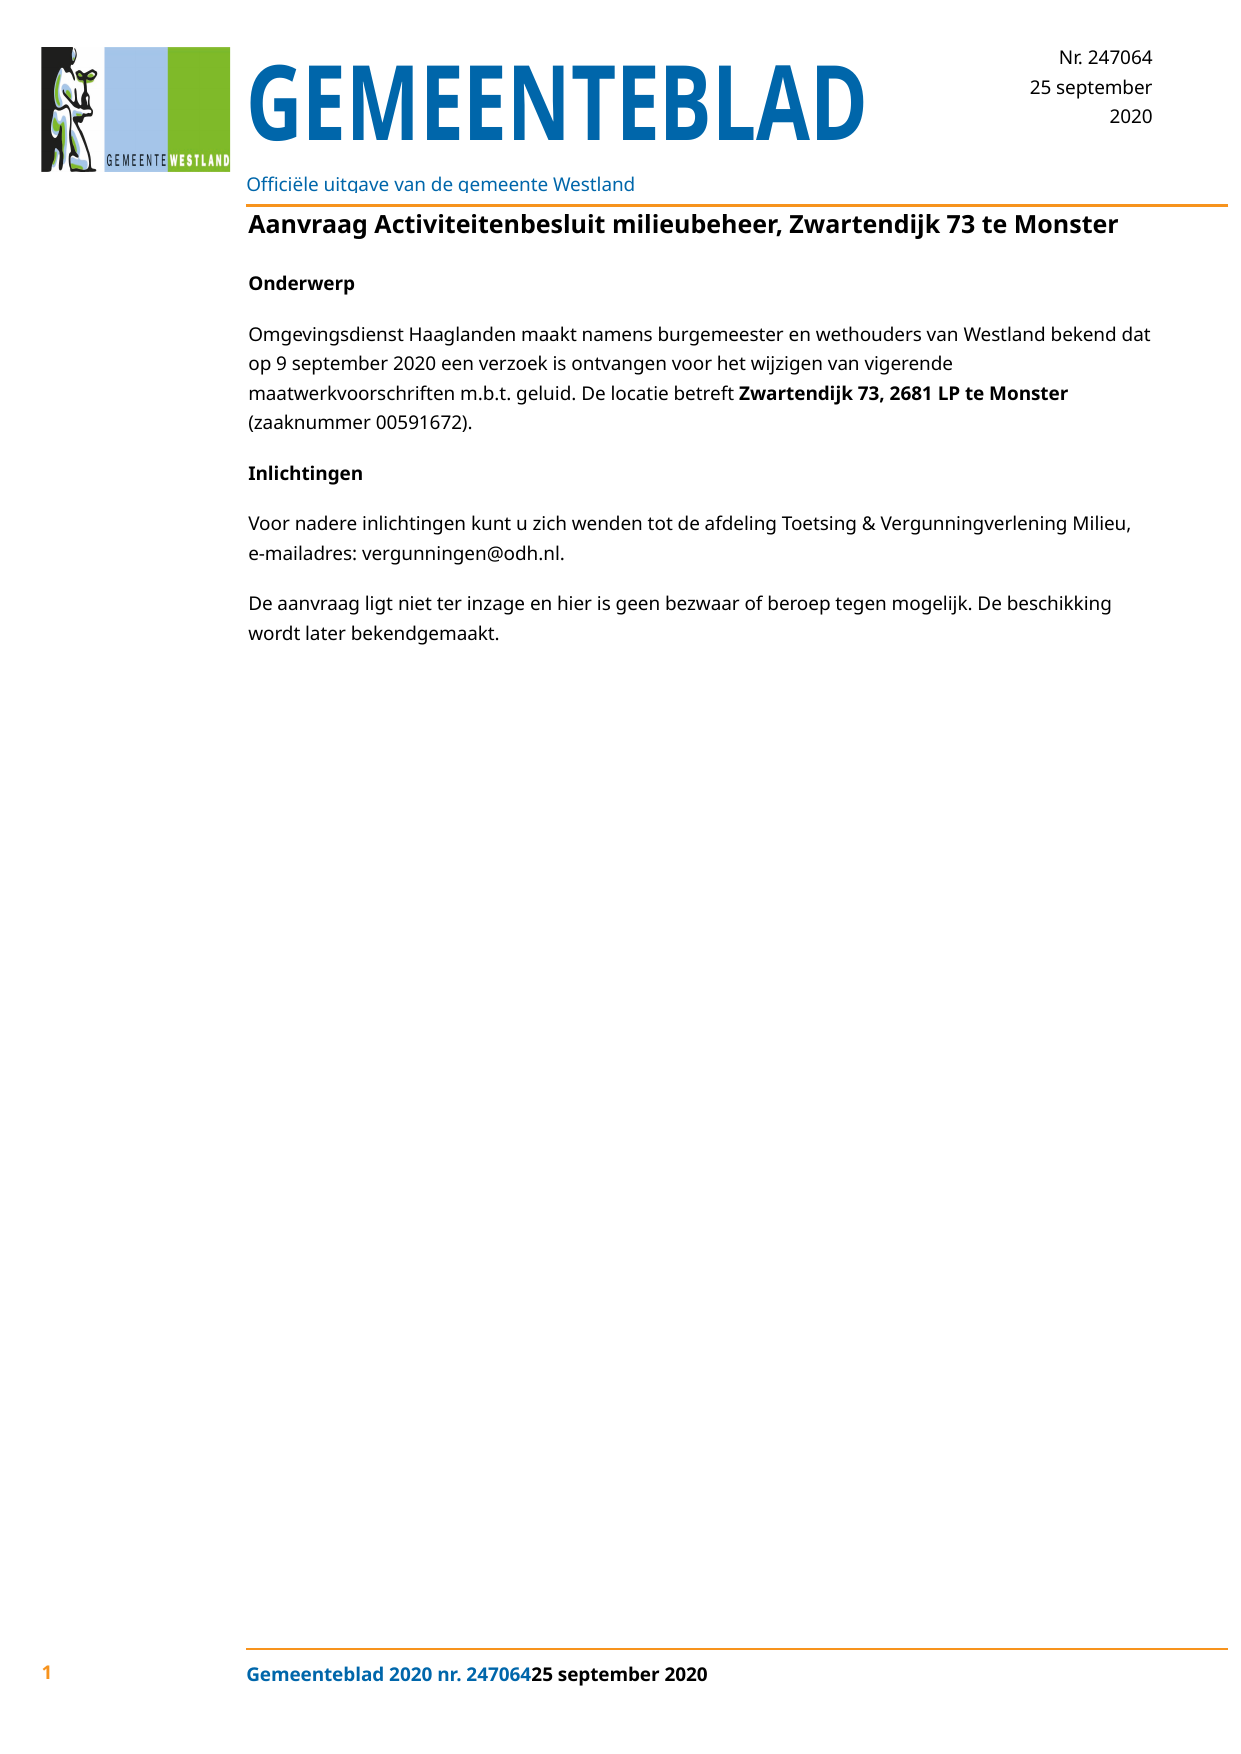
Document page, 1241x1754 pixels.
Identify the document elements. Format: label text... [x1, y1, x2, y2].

text Voor nadere inlichtingen kunt u zich wenden tot de afdeling Toetsing & Vergunningverlening Milieu, e-mailadres: vergunningen@odh.nl. [248, 510, 1152, 566]
picture [41, 47, 231, 172]
text Omgevingsdienst Haaglanden maakt namens burgemeester en wethouders van Westland bekend dat op 9 september 2020 een verzoek is ontvangen voor het wijzigen van vigerende maatwerkvoorschriften m.b.t. geluid. De locatie betreft Zwartendijk 73, 2681 LP te Monster (zaaknummer 00591672). [248, 321, 1152, 435]
text De aanvraag ligt niet ter inzage en hier is geen bezwaar of beroep tegen mogelijk. De beschikking wordt later bekendgemaakt. [248, 590, 1152, 646]
text Aanvraag Activiteitenbesluit milieubeheer, Zwartendijk 73 te Monster [248, 207, 1152, 241]
text Onderwerp [248, 270, 1152, 296]
text Inlichtingen [248, 460, 1152, 486]
